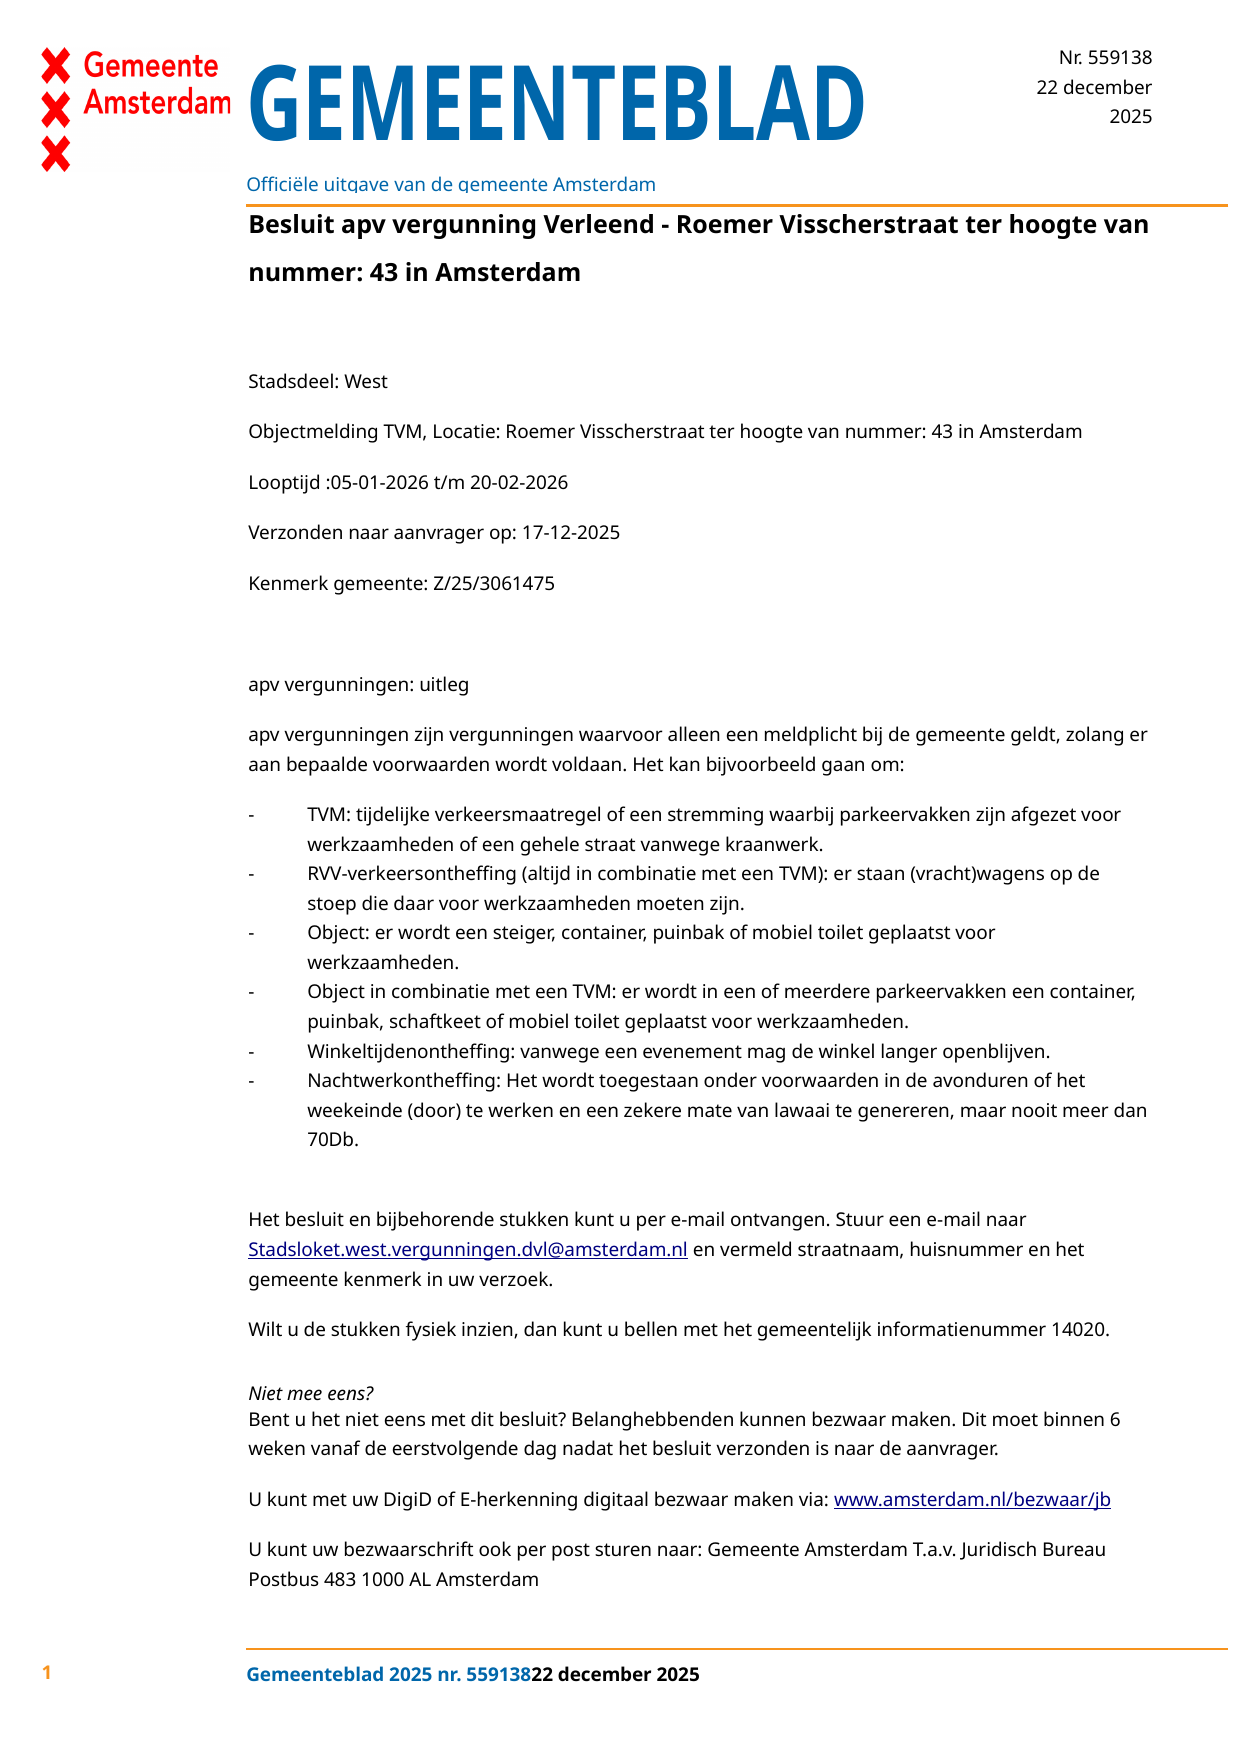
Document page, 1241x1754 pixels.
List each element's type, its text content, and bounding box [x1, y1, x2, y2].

text Besluit apv vergunning Verleend - Roemer Visscherstraat ter hoogte van nummer: 43 in Amsterdam [248, 207, 1152, 288]
list Object in combinatie met een TVM: er wordt in een of meerdere parkeervakken een container, puinbak, schaftkeet of mobiel toilet geplaatst voor werkzaamheden. [248, 979, 1152, 1034]
text U kunt met uw DigiD of E-herkenning digitaal bezwaar maken via: www.amsterdam.nl/bezwaar/jb [248, 1486, 1152, 1512]
text Wilt u de stukken fysiek inzien, dan kunt u bellen met het gemeentelijk informatienummer 14020. [248, 1316, 1152, 1342]
text apv vergunningen: uitleg [248, 671, 1152, 697]
list TVM: tijdelijke verkeersmaatregel of een stremming waarbij parkeervakken zijn afgezet voor werkzaamheden of een gehele straat vanwege kraanwerk. [248, 801, 1152, 857]
text Niet mee eens? [248, 1380, 1152, 1406]
text Stadsdeel: West [248, 368, 1152, 394]
picture [41, 47, 231, 172]
text Looptijd :05-01-2026 t/m 20-02-2026 [248, 469, 1152, 495]
list Nachtwerkontheffing: Het wordt toegestaan onder voorwaarden in de avonduren of het weekeinde (door) te werken en een zekere mate van lawaai te genereren, maar nooit meer dan 70Db. [248, 1067, 1152, 1152]
list Winkeltijdenontheffing: vanwege een evenement mag de winkel langer openblijven. [248, 1038, 1152, 1064]
text apv vergunningen zijn vergunningen waarvoor alleen een meldplicht bij de gemeente geldt, zolang er aan bepaalde voorwaarden wordt voldaan. Het kan bijvoorbeeld gaan om: [248, 721, 1152, 777]
text Het besluit en bijbehorende stukken kunt u per e-mail ontvangen. Stuur een e-mail naar Stadsloket.west.vergunningen.dvl@amsterdam.nl en vermeld straatnaam, huisnummer en het gemeente kenmerk in uw verzoek. [248, 1207, 1152, 1292]
list RVV-verkeersontheffing (altijd in combinatie met een TVM): er staan (vracht)wagens op de stoep die daar voor werkzaamheden moeten zijn. [248, 860, 1152, 916]
text Objectmelding TVM, Locatie: Roemer Visscherstraat ter hoogte van nummer: 43 in Amsterdam [248, 419, 1152, 444]
text Bent u het niet eens met dit besluit? Belanghebbenden kunnen bezwaar maken. Dit moet binnen 6 weken vanaf de eerstvolgende dag nadat het besluit verzonden is naar de aanvrager. [248, 1406, 1152, 1461]
text Kenmerk gemeente: Z/25/3061475 [248, 570, 1152, 596]
text Verzonden naar aanvrager op: 17-12-2025 [248, 519, 1152, 545]
list Object: er wordt een steiger, container, puinbak of mobiel toilet geplaatst voor werkzaamheden. [248, 919, 1152, 975]
text U kunt uw bezwaarschrift ook per post sturen naar: Gemeente Amsterdam T.a.v. Juridisch Bureau Postbus 483 1000 AL Amsterdam [248, 1536, 1152, 1592]
